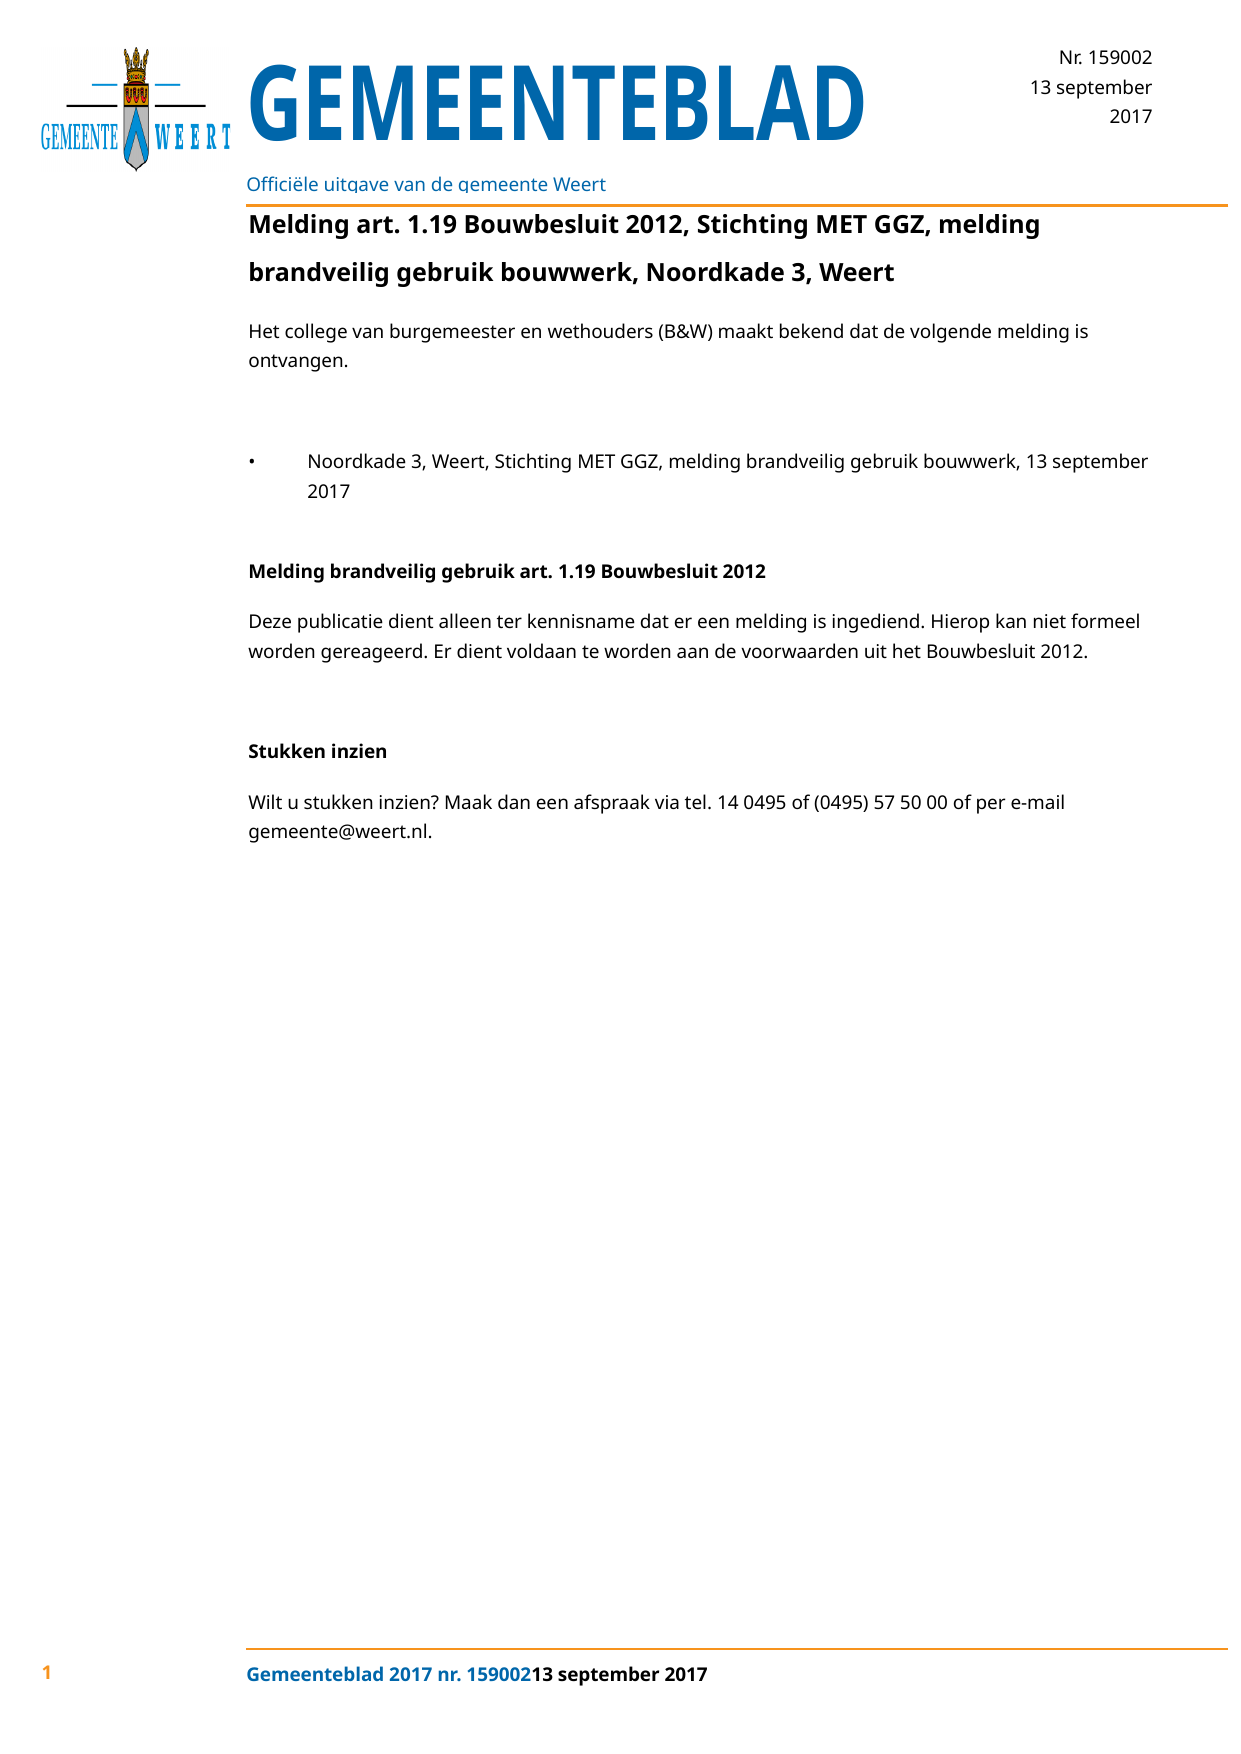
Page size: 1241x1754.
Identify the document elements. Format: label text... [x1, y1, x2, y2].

text Wilt u stukken inzien? Maak dan een afspraak via tel. 14 0495 of (0495) 57 50 00 of per e-mail gemeente@weert.nl. [248, 789, 1152, 844]
text Melding art. 1.19 Bouwbesluit 2012, Stichting MET GGZ, melding brandveilig gebruik bouwwerk, Noordkade 3, Weert [248, 207, 1152, 288]
text Stukken inzien [248, 739, 1152, 764]
text Het college van burgemeester en wethouders (B&W) maakt bekend dat de volgende melding is ontvangen. [248, 318, 1152, 373]
picture [41, 47, 231, 172]
text Deze publicatie dient alleen ter kennisname dat er een melding is ingediend. Hierop kan niet formeel worden gereageerd. Er dient voldaan te worden aan de voorwaarden uit het Bouwbesluit 2012. [248, 608, 1152, 664]
list Noordkade 3, Weert, Stichting MET GGZ, melding brandveilig gebruik bouwwerk, 13 september 2017 [248, 448, 1152, 504]
text Melding brandveilig gebruik art. 1.19 Bouwbesluit 2012 [248, 558, 1152, 584]
